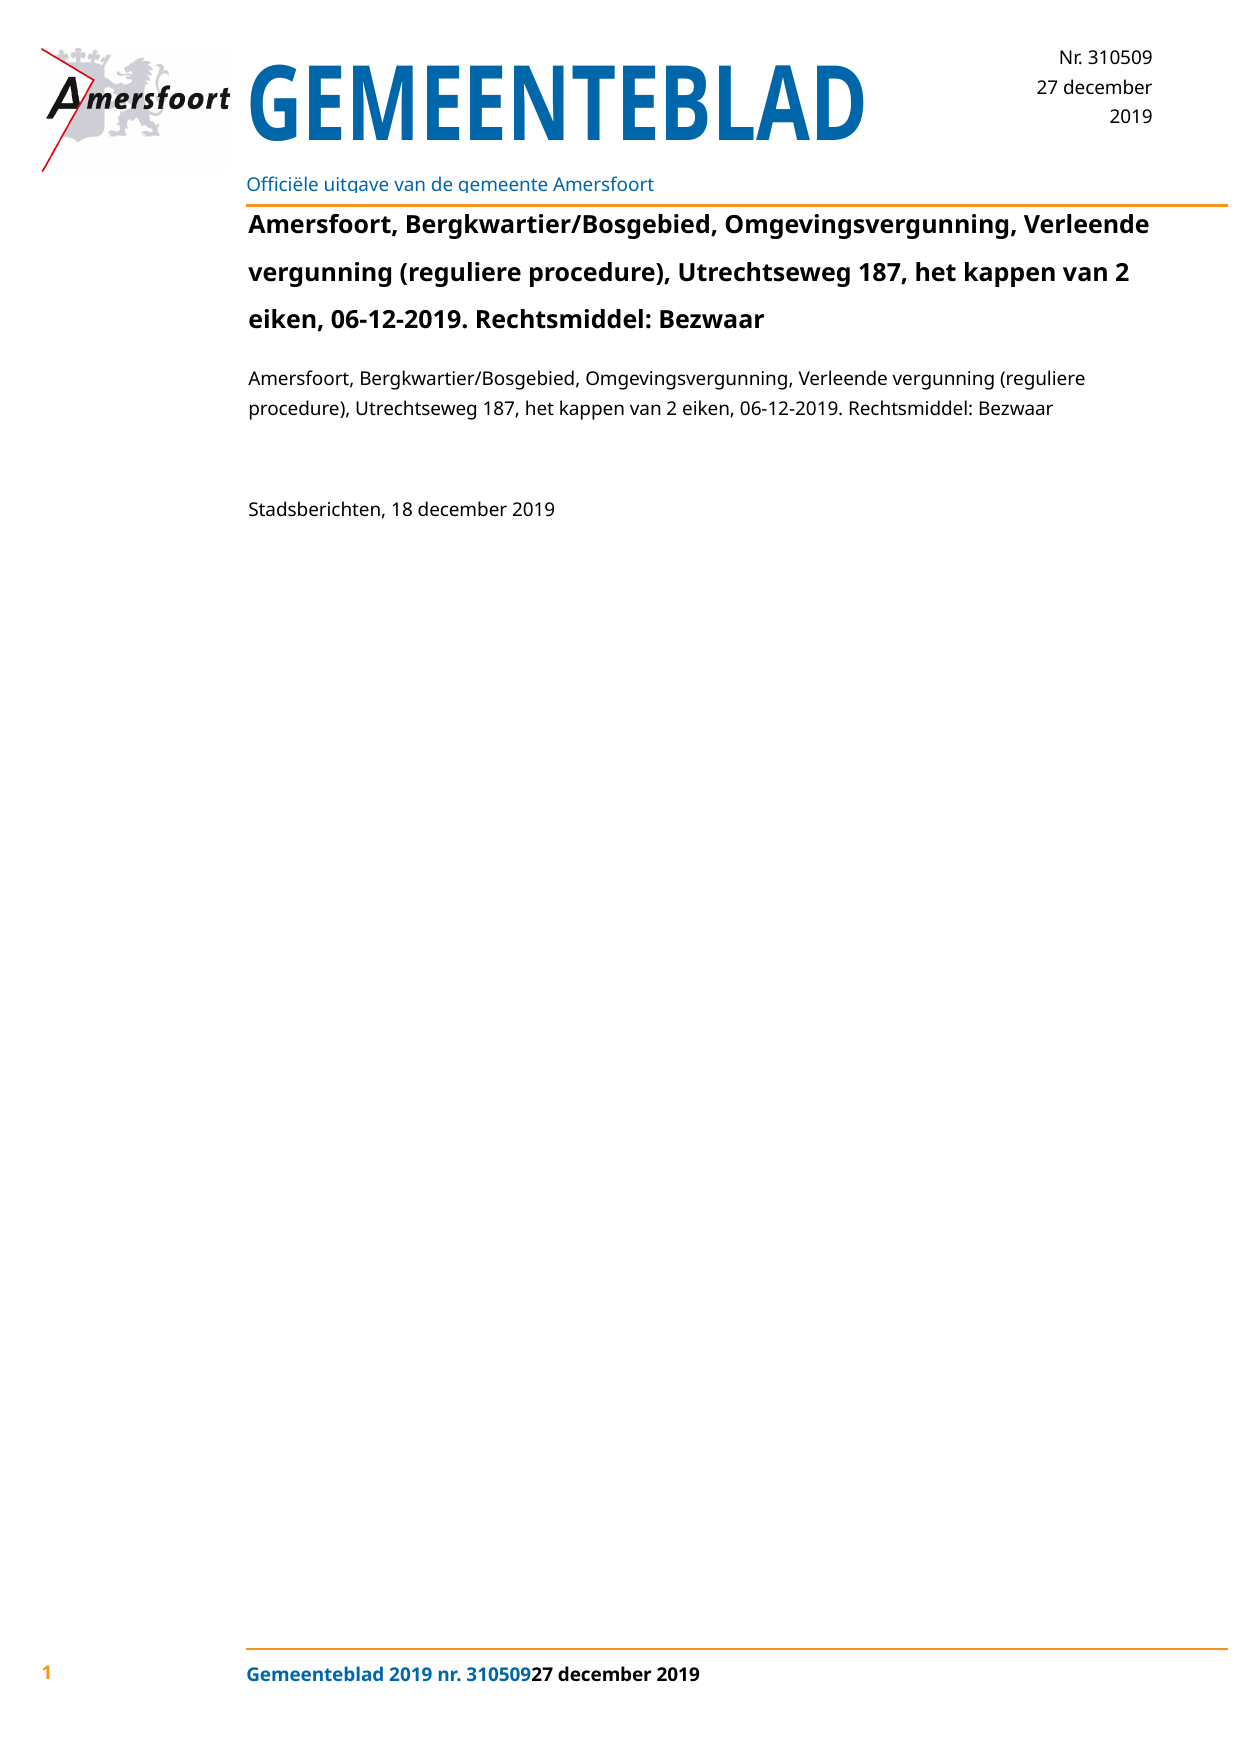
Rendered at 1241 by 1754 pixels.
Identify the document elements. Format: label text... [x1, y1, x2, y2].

text Amersfoort, Bergkwartier/Bosgebied, Omgevingsvergunning, Verleende vergunning (reguliere procedure), Utrechtseweg 187, het kappen van 2 eiken, 06-12-2019. Rechtsmiddel: Bezwaar [248, 366, 1152, 421]
text Amersfoort, Bergkwartier/Bosgebied, Omgevingsvergunning, Verleende vergunning (reguliere procedure), Utrechtseweg 187, het kappen van 2 eiken, 06-12-2019. Rechtsmiddel: Bezwaar [248, 207, 1152, 336]
picture [41, 47, 231, 172]
text Stadsberichten, 18 december 2019 [248, 496, 1152, 522]
